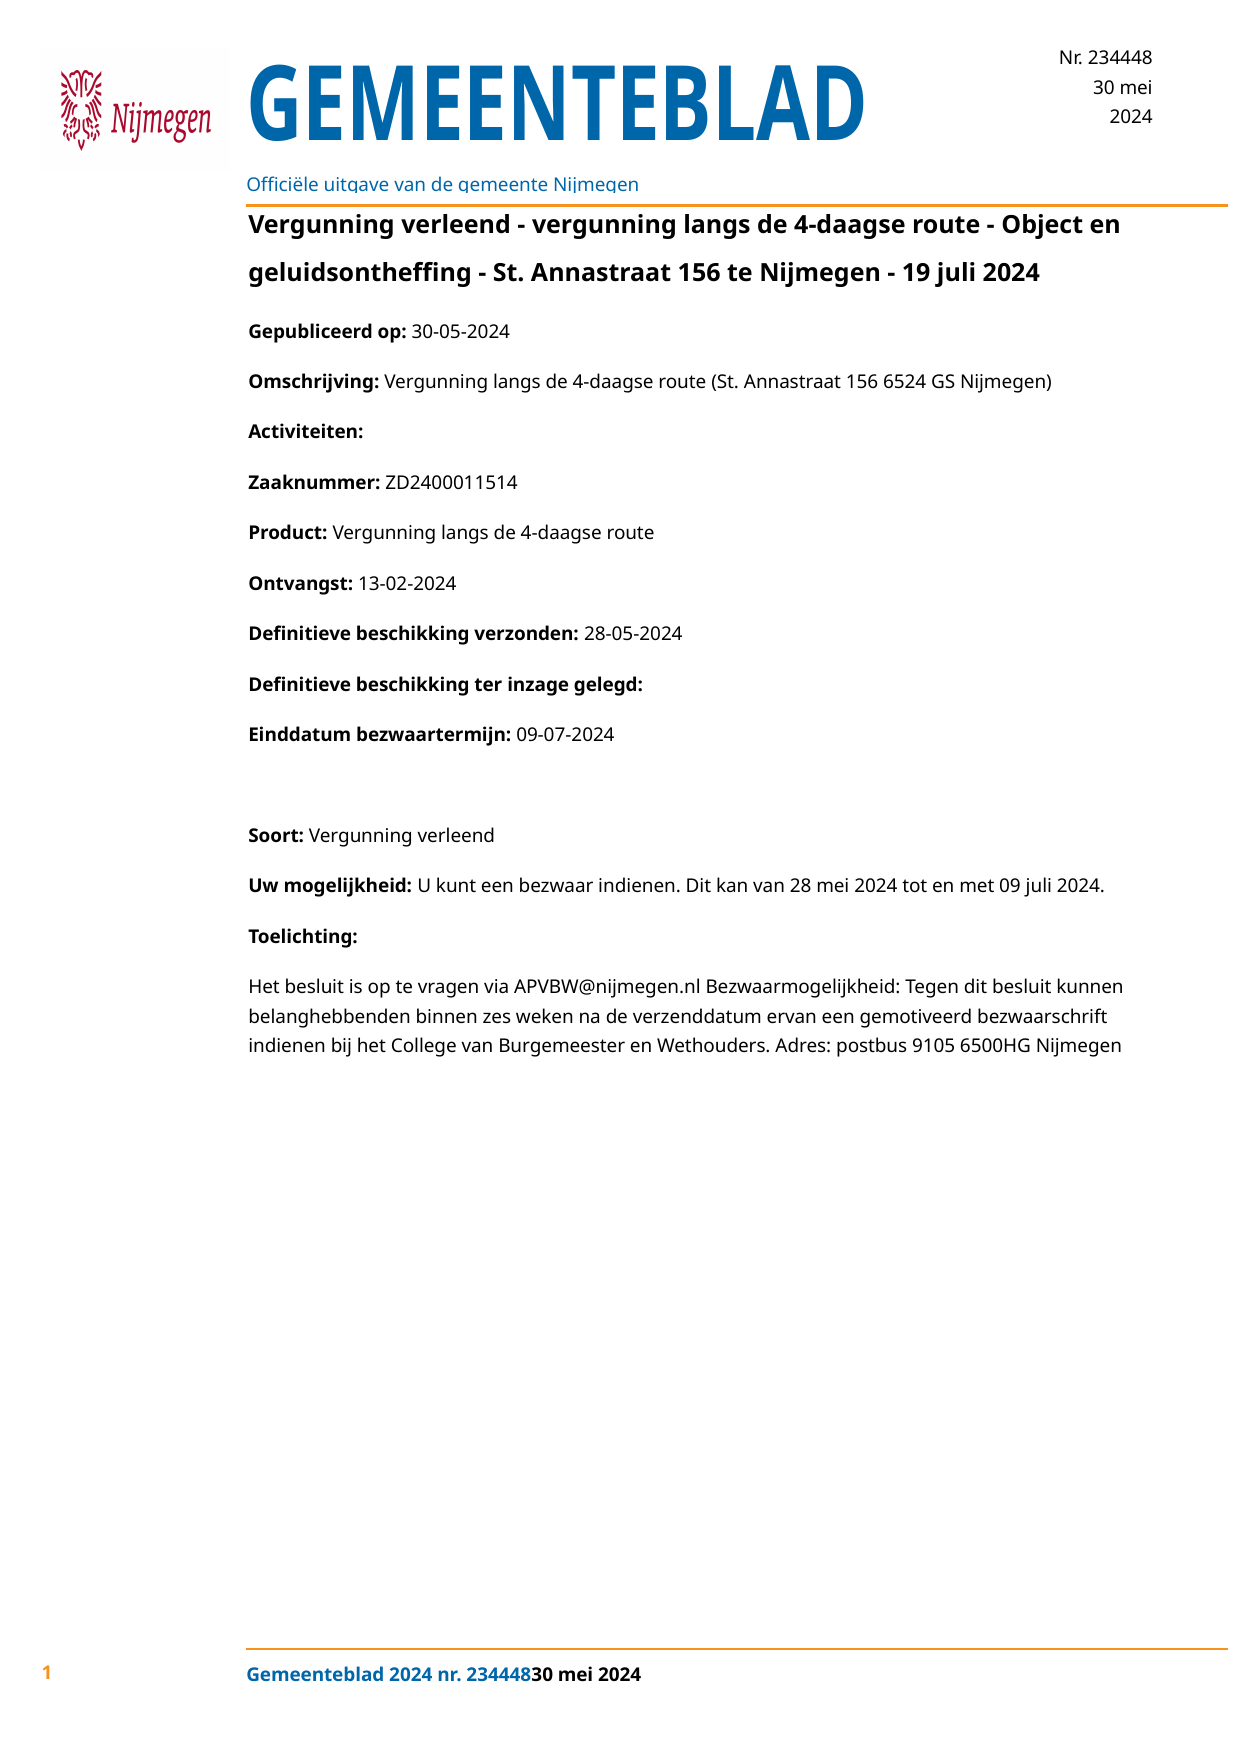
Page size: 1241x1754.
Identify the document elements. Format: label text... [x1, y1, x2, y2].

text Uw mogelijkheid: U kunt een bezwaar indienen. Dit kan van 28 mei 2024 tot en met 09 juli 2024. [248, 872, 1152, 898]
text Soort: Vergunning verleend [248, 822, 1152, 848]
text Gepubliceerd op: 30-05-2024 [248, 318, 1152, 344]
text Definitieve beschikking ter inzage gelegd: [248, 671, 1152, 697]
text Omschrijving: Vergunning langs de 4-daagse route (St. Annastraat 156 6524 GS Nijmegen) [248, 368, 1152, 394]
text Vergunning verleend - vergunning langs de 4-daagse route - Object en geluidsontheffing - St. Annastraat 156 te Nijmegen - 19 juli 2024 [248, 207, 1152, 288]
text Toelichting: [248, 923, 1152, 949]
text Ontvangst: 13-02-2024 [248, 570, 1152, 596]
text Einddatum bezwaartermijn: 09-07-2024 [248, 721, 1152, 747]
text Activiteiten: [248, 419, 1152, 444]
text Definitieve beschikking verzonden: 28-05-2024 [248, 620, 1152, 646]
text Zaaknummer: ZD2400011514 [248, 469, 1152, 495]
picture [41, 47, 231, 172]
text Product: Vergunning langs de 4-daagse route [248, 519, 1152, 545]
text Het besluit is op te vragen via APVBW@nijmegen.nl Bezwaarmogelijkheid: Tegen dit besluit kunnen belanghebbenden binnen zes weken na de verzenddatum ervan een gemotiveerd bezwaarschrift indienen bij het College van Burgemeester en Wethouders. Adres: postbus 9105 6500HG Nijmegen [248, 973, 1152, 1058]
